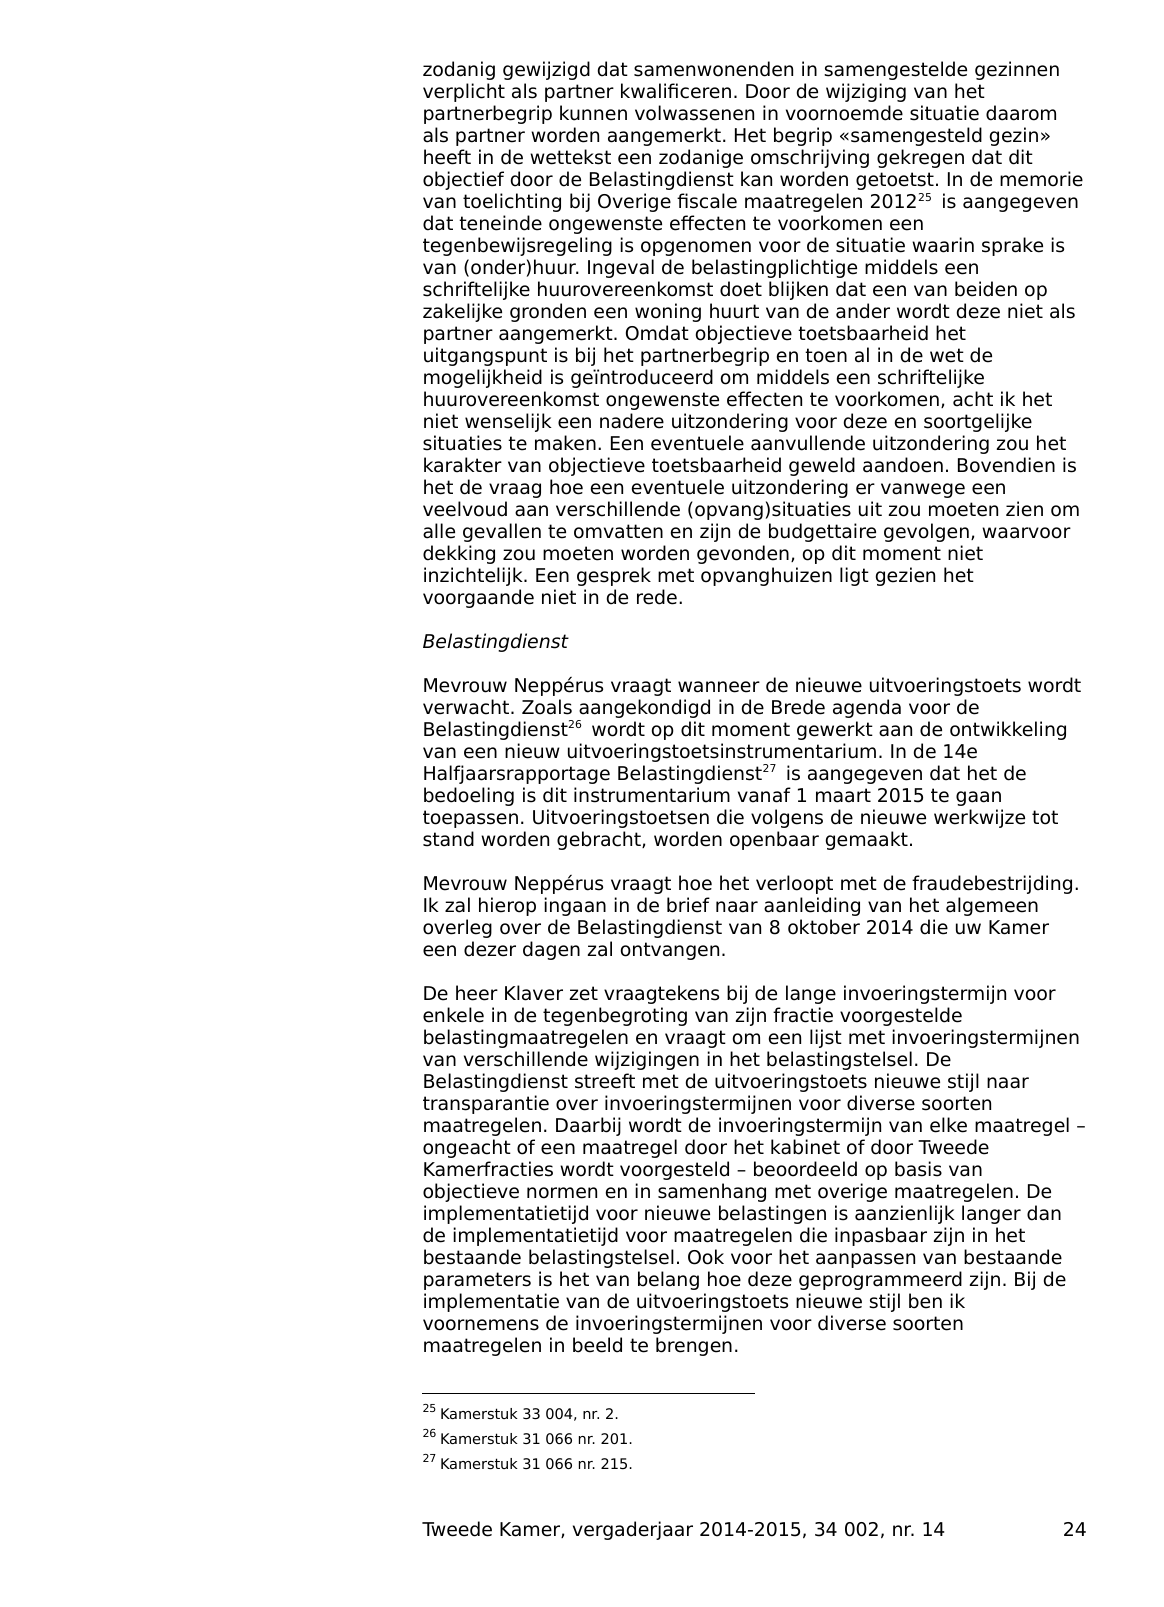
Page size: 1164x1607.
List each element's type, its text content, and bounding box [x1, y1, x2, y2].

subtitle Belastingdienst [422, 631, 1087, 653]
text Kamerstuk 31 066 nr. 201. [422, 1427, 1087, 1449]
text Kamerstuk 31 066 nr. 215. [422, 1452, 1087, 1474]
text Mevrouw Neppérus vraagt hoe het verloopt met de fraudebestrijding. Ik zal hierop ingaan in de brief naar aanleiding van het algemeen overleg over de Belastingdienst van 8 oktober 2014 die uw Kamer een dezer dagen zal ontvangen. [422, 873, 1087, 961]
text Kamerstuk 33 004, nr. 2. [422, 1402, 1087, 1424]
text zodanig gewijzigd dat samenwonenden in samengestelde gezinnen verplicht als partner kwalificeren. Door de wijziging van het partnerbegrip kunnen volwassenen in voornoemde situatie daarom als partner worden aangemerkt. Het begrip «samengesteld gezin» heeft in de wettekst een zodanige omschrijving gekregen dat dit objectief door de Belastingdienst kan worden getoetst. In de memorie van toelichting bij Overige fiscale maatregelen 2012 is aangegeven dat teneinde ongewenste effecten te voorkomen een tegenbewijsregeling is opgenomen voor de situatie waarin sprake is van (onder)huur. Ingeval de belastingplichtige middels een schriftelijke huurovereenkomst doet blijken dat een van beiden op zakelijke gronden een woning huurt van de ander wordt deze niet als partner aangemerkt. Omdat objectieve toetsbaarheid het uitgangspunt is bij het partnerbegrip en toen al in de wet de mogelijkheid is geïntroduceerd om middels een schriftelijke huurovereenkomst ongewenste effecten te voorkomen, acht ik het niet wenselijk een nadere uitzondering voor deze en soortgelijke situaties te maken. Een eventuele aanvullende uitzondering zou het karakter van objectieve toetsbaarheid geweld aandoen. Bovendien is het de vraag hoe een eventuele uitzondering er vanwege een veelvoud aan verschillende (opvang)situaties uit zou moeten zien om alle gevallen te omvatten en zijn de budgettaire gevolgen, waarvoor dekking zou moeten worden gevonden, op dit moment niet inzichtelijk. Een gesprek met opvanghuizen ligt gezien het voorgaande niet in de rede. [422, 59, 1087, 608]
text Mevrouw Neppérus vraagt wanneer de nieuwe uitvoeringstoets wordt verwacht. Zoals aangekondigd in de Brede agenda voor de Belastingdienst wordt op dit moment gewerkt aan de ontwikkeling van een nieuw uitvoeringstoetsinstrumentarium. In de 14e Halfjaarsrapportage Belastingdienst is aangegeven dat het de bedoeling is dit instrumentarium vanaf 1 maart 2015 te gaan toepassen. Uitvoeringstoetsen die volgens de nieuwe werkwijze tot stand worden gebracht, worden openbaar gemaakt. [422, 675, 1087, 851]
text De heer Klaver zet vraagtekens bij de lange invoeringstermijn voor enkele in de tegenbegroting van zijn fractie voorgestelde belastingmaatregelen en vraagt om een lijst met invoeringstermijnen van verschillende wijzigingen in het belastingstelsel. De Belastingdienst streeft met de uitvoeringstoets nieuwe stijl naar transparantie over invoeringstermijnen voor diverse soorten maatregelen. Daarbij wordt de invoeringstermijn van elke maatregel – ongeacht of een maatregel door het kabinet of door Tweede Kamerfracties wordt voorgesteld – beoordeeld op basis van objectieve normen en in samenhang met overige maatregelen. De implementatietijd voor nieuwe belastingen is aanzienlijk langer dan de implementatietijd voor maatregelen die inpasbaar zijn in het bestaande belastingstelsel. Ook voor het aanpassen van bestaande parameters is het van belang hoe deze geprogrammeerd zijn. Bij de implementatie van de uitvoeringstoets nieuwe stijl ben ik voornemens de invoeringstermijnen voor diverse soorten maatregelen in beeld te brengen. [422, 983, 1087, 1357]
